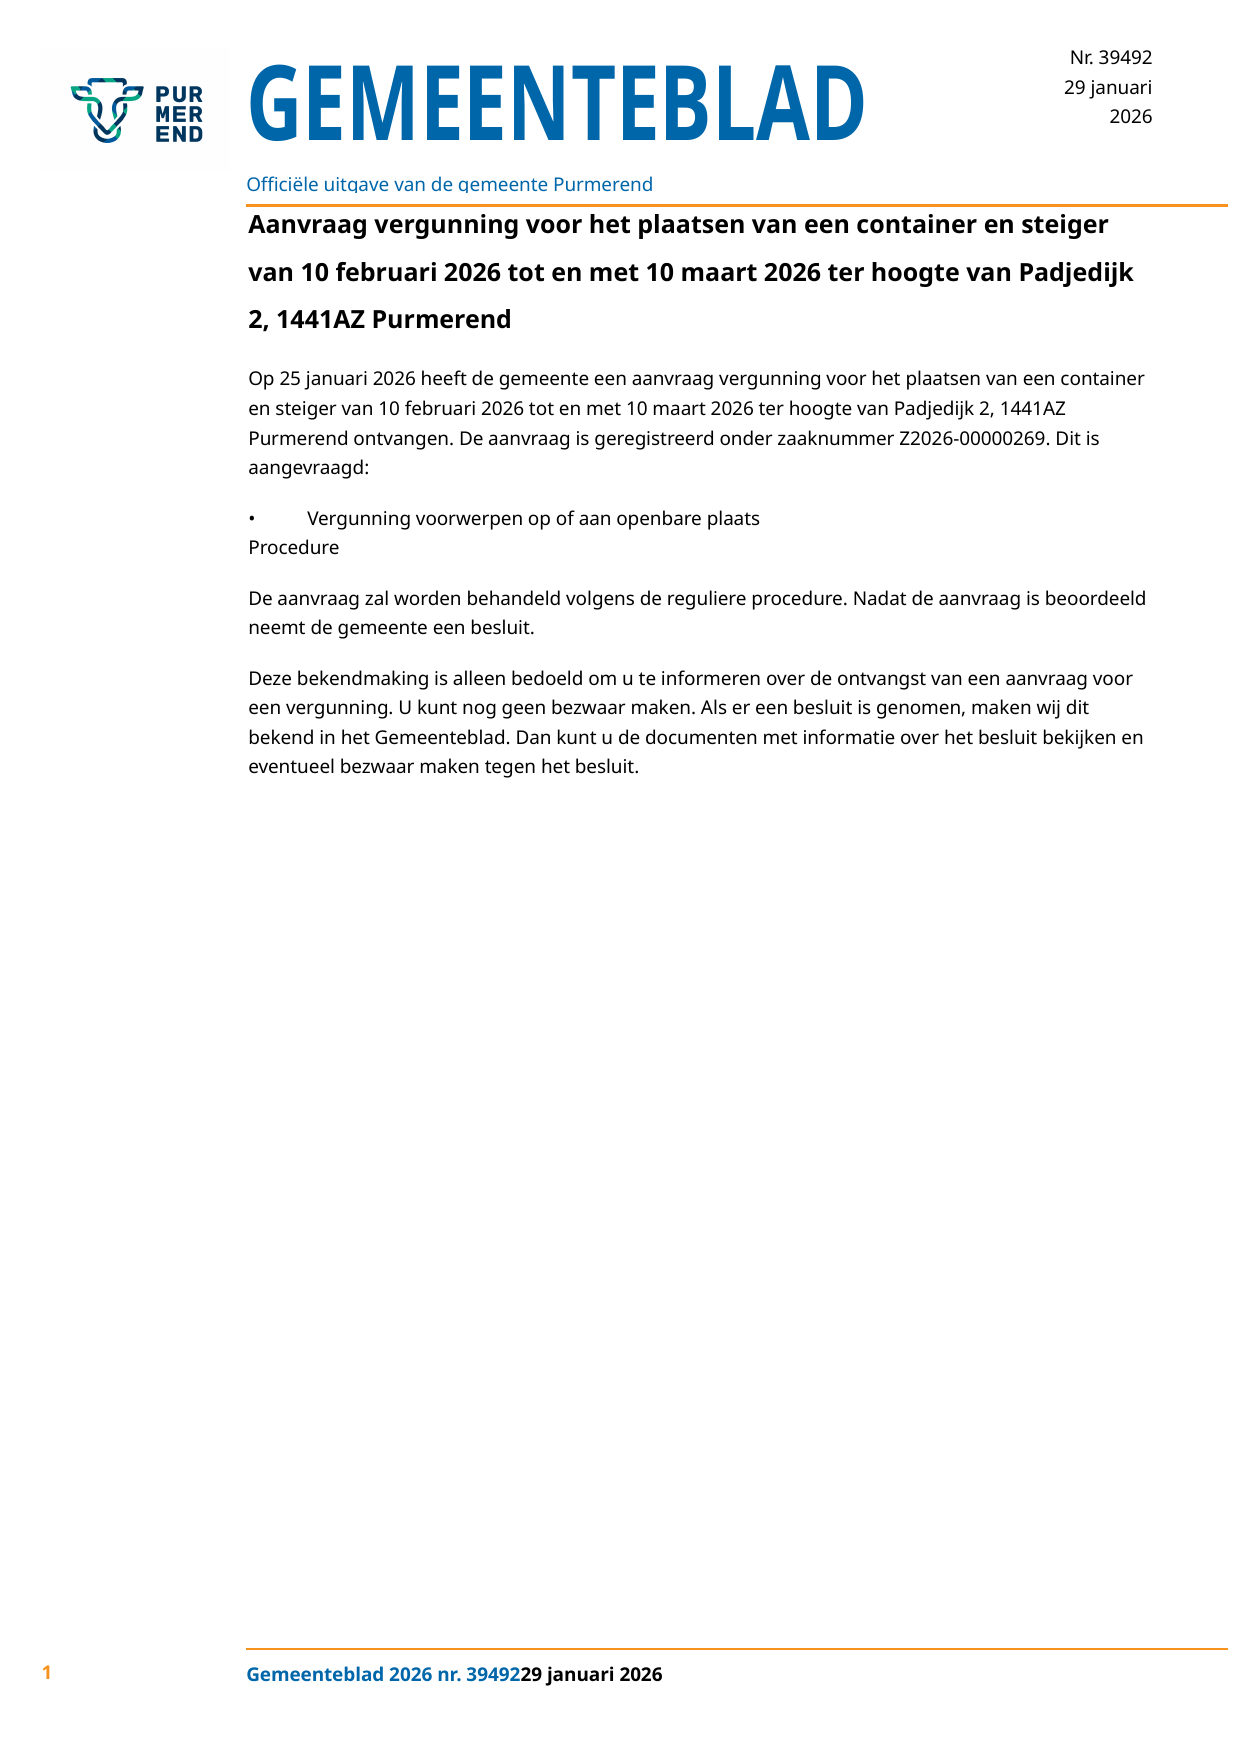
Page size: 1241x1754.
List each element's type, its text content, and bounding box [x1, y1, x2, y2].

text Op 25 januari 2026 heeft de gemeente een aanvraag vergunning voor het plaatsen van een container en steiger van 10 februari 2026 tot en met 10 maart 2026 ter hoogte van Padjedijk 2, 1441AZ Purmerend ontvangen. De aanvraag is geregistreerd onder zaaknummer Z2026-00000269. Dit is aangevraagd: [248, 366, 1152, 480]
list Vergunning voorwerpen op of aan openbare plaats [248, 505, 1152, 530]
picture [41, 47, 231, 172]
text Deze bekendmaking is alleen bedoeld om u te informeren over de ontvangst van een aanvraag voor een vergunning. U kunt nog geen bezwaar maken. Als er een besluit is genomen, maken wij dit bekend in het Gemeenteblad. Dan kunt u de documenten met informatie over het besluit bekijken en eventueel bezwaar maken tegen het besluit. [248, 665, 1152, 779]
text Aanvraag vergunning voor het plaatsen van een container en steiger van 10 februari 2026 tot en met 10 maart 2026 ter hoogte van Padjedijk 2, 1441AZ Purmerend [248, 207, 1152, 336]
text De aanvraag zal worden behandeld volgens de reguliere procedure. Nadat de aanvraag is beoordeeld neemt de gemeente een besluit. [248, 585, 1152, 640]
text Procedure [248, 534, 1152, 560]
